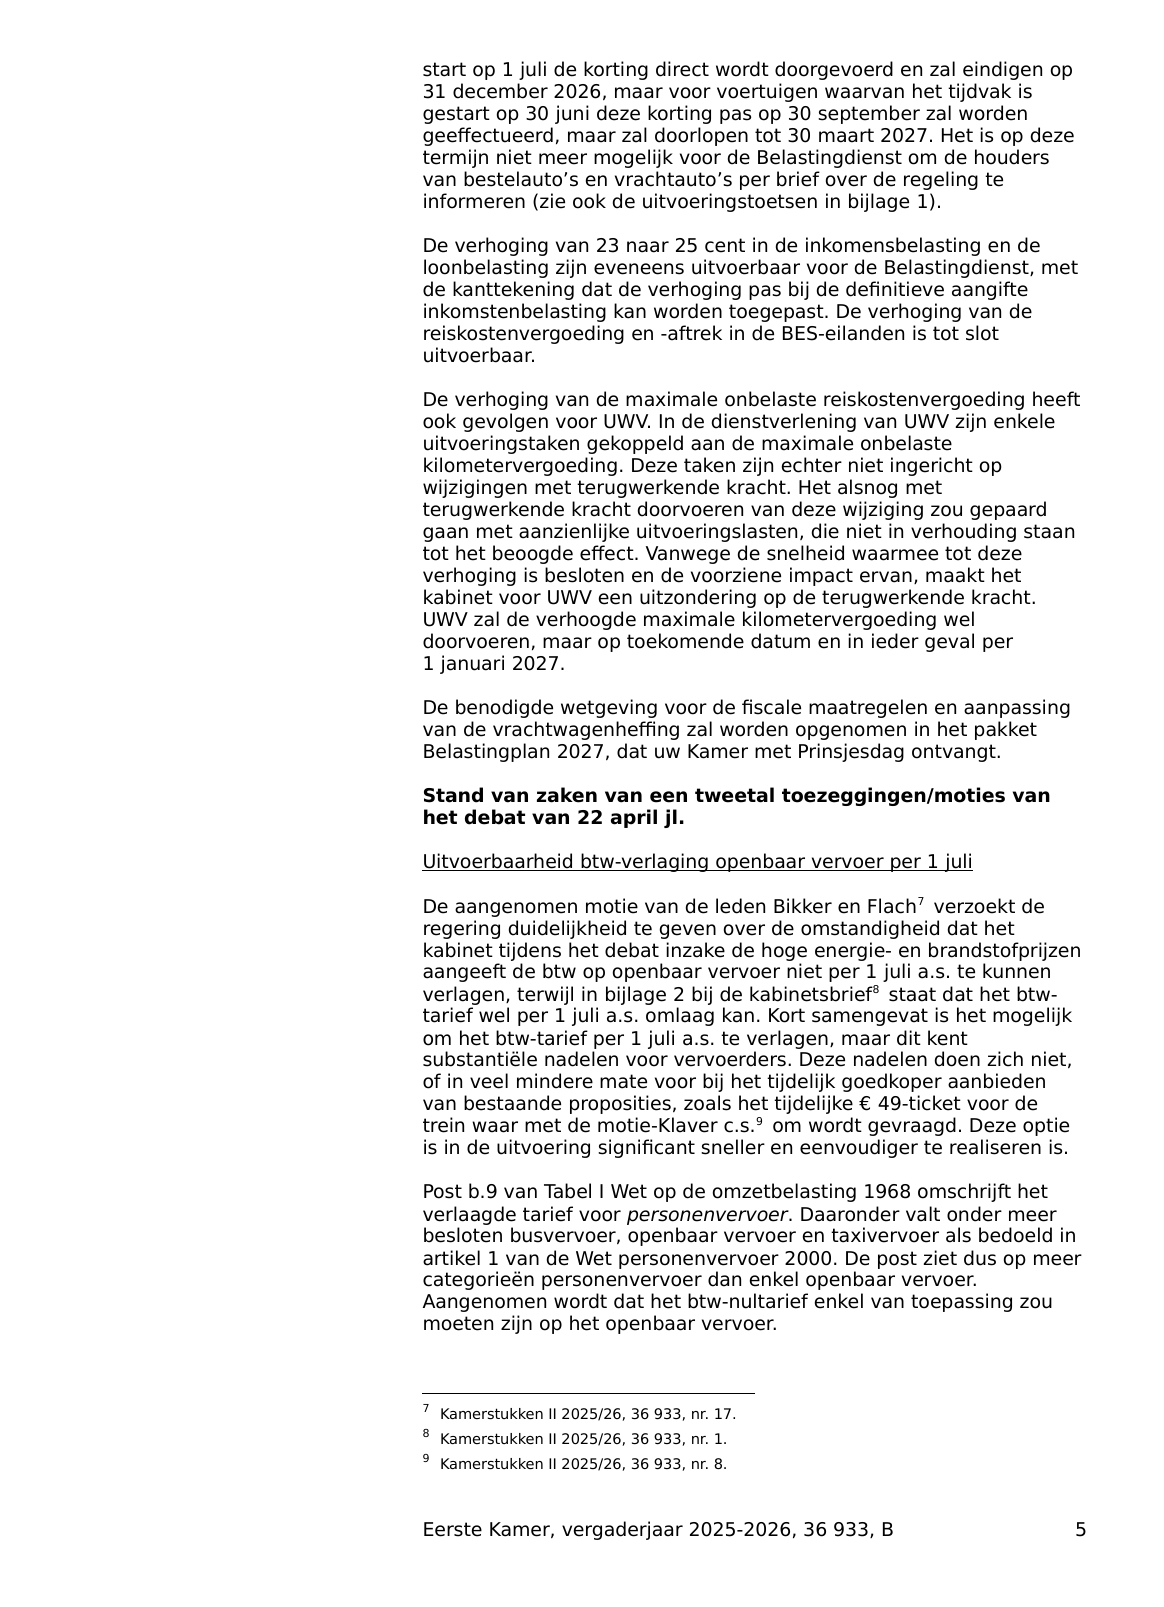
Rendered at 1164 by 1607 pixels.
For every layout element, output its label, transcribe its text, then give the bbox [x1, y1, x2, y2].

text De verhoging van 23 naar 25 cent in de inkomensbelasting en de loonbelasting zijn eveneens uitvoerbaar voor de Belastingdienst, met de kanttekening dat de verhoging pas bij de definitieve aangifte inkomstenbelasting kan worden toegepast. De verhoging van de reiskostenvergoeding en -aftrek in de BES-eilanden is tot slot uitvoerbaar. [422, 235, 1087, 367]
subtitle Stand van zaken van een tweetal toezeggingen/moties van het debat van 22 april jl. [422, 785, 1087, 829]
text Kamerstukken II 2025/26, 36 933, nr. 1. [422, 1427, 1087, 1449]
text De verhoging van de maximale onbelaste reiskostenvergoeding heeft ook gevolgen voor UWV. In de dienstverlening van UWV zijn enkele uitvoeringstaken gekoppeld aan de maximale onbelaste kilometervergoeding. Deze taken zijn echter niet ingericht op wijzigingen met terugwerkende kracht. Het alsnog met terugwerkende kracht doorvoeren van deze wijziging zou gepaard gaan met aanzienlijke uitvoeringslasten, die niet in verhouding staan tot het beoogde effect. Vanwege de snelheid waarmee tot deze verhoging is besloten en de voorziene impact ervan, maakt het kabinet voor UWV een uitzondering op de terugwerkende kracht. UWV zal de verhoogde maximale kilometervergoeding wel doorvoeren, maar op toekomende datum en in ieder geval per 1 januari 2027. [422, 389, 1087, 675]
text Kamerstukken II 2025/26, 36 933, nr. 8. [422, 1452, 1087, 1474]
text De aangenomen motie van de leden Bikker en Flach verzoekt de regering duidelijkheid te geven over de omstandigheid dat het kabinet tijdens het debat inzake de hoge energie- en brandstofprijzen aangeeft de btw op openbaar vervoer niet per 1 juli a.s. te kunnen verlagen, terwijl in bijlage 2 bij de kabinetsbrief staat dat het btw-tarief wel per 1 juli a.s. omlaag kan. Kort samengevat is het mogelijk om het btw-tarief per 1 juli a.s. te verlagen, maar dit kent substantiële nadelen voor vervoerders. Deze nadelen doen zich niet, of in veel mindere mate voor bij het tijdelijk goedkoper aanbieden van bestaande proposities, zoals het tijdelijke € 49-ticket voor de trein waar met de motie-Klaver c.s. om wordt gevraagd. Deze optie is in de uitvoering significant sneller en eenvoudiger te realiseren is. [422, 896, 1087, 1159]
text Post b.9 van Tabel I Wet op de omzetbelasting 1968 omschrijft het verlaagde tarief voor personenvervoer. Daaronder valt onder meer besloten busvervoer, openbaar vervoer en taxivervoer als bedoeld in artikel 1 van de Wet personenvervoer 2000. De post ziet dus op meer categorieën personenvervoer dan enkel openbaar vervoer. Aangenomen wordt dat het btw-nultarief enkel van toepassing zou moeten zijn op het openbaar vervoer. [422, 1181, 1087, 1335]
text De benodigde wetgeving voor de fiscale maatregelen en aanpassing van de vrachtwagenheffing zal worden opgenomen in het pakket Belastingplan 2027, dat uw Kamer met Prinsjesdag ontvangt. [422, 697, 1087, 763]
text Kamerstukken II 2025/26, 36 933, nr. 17. [422, 1402, 1087, 1424]
subtitle Uitvoerbaarheid btw-verlaging openbaar vervoer per 1 juli [422, 851, 1087, 873]
text start op 1 juli de korting direct wordt doorgevoerd en zal eindigen op 31 december 2026, maar voor voertuigen waarvan het tijdvak is gestart op 30 juni deze korting pas op 30 september zal worden geeffectueerd, maar zal doorlopen tot 30 maart 2027. Het is op deze termijn niet meer mogelijk voor de Belastingdienst om de houders van bestelauto’s en vrachtauto’s per brief over de regeling te informeren (zie ook de uitvoeringstoetsen in bijlage 1). [422, 59, 1087, 213]
